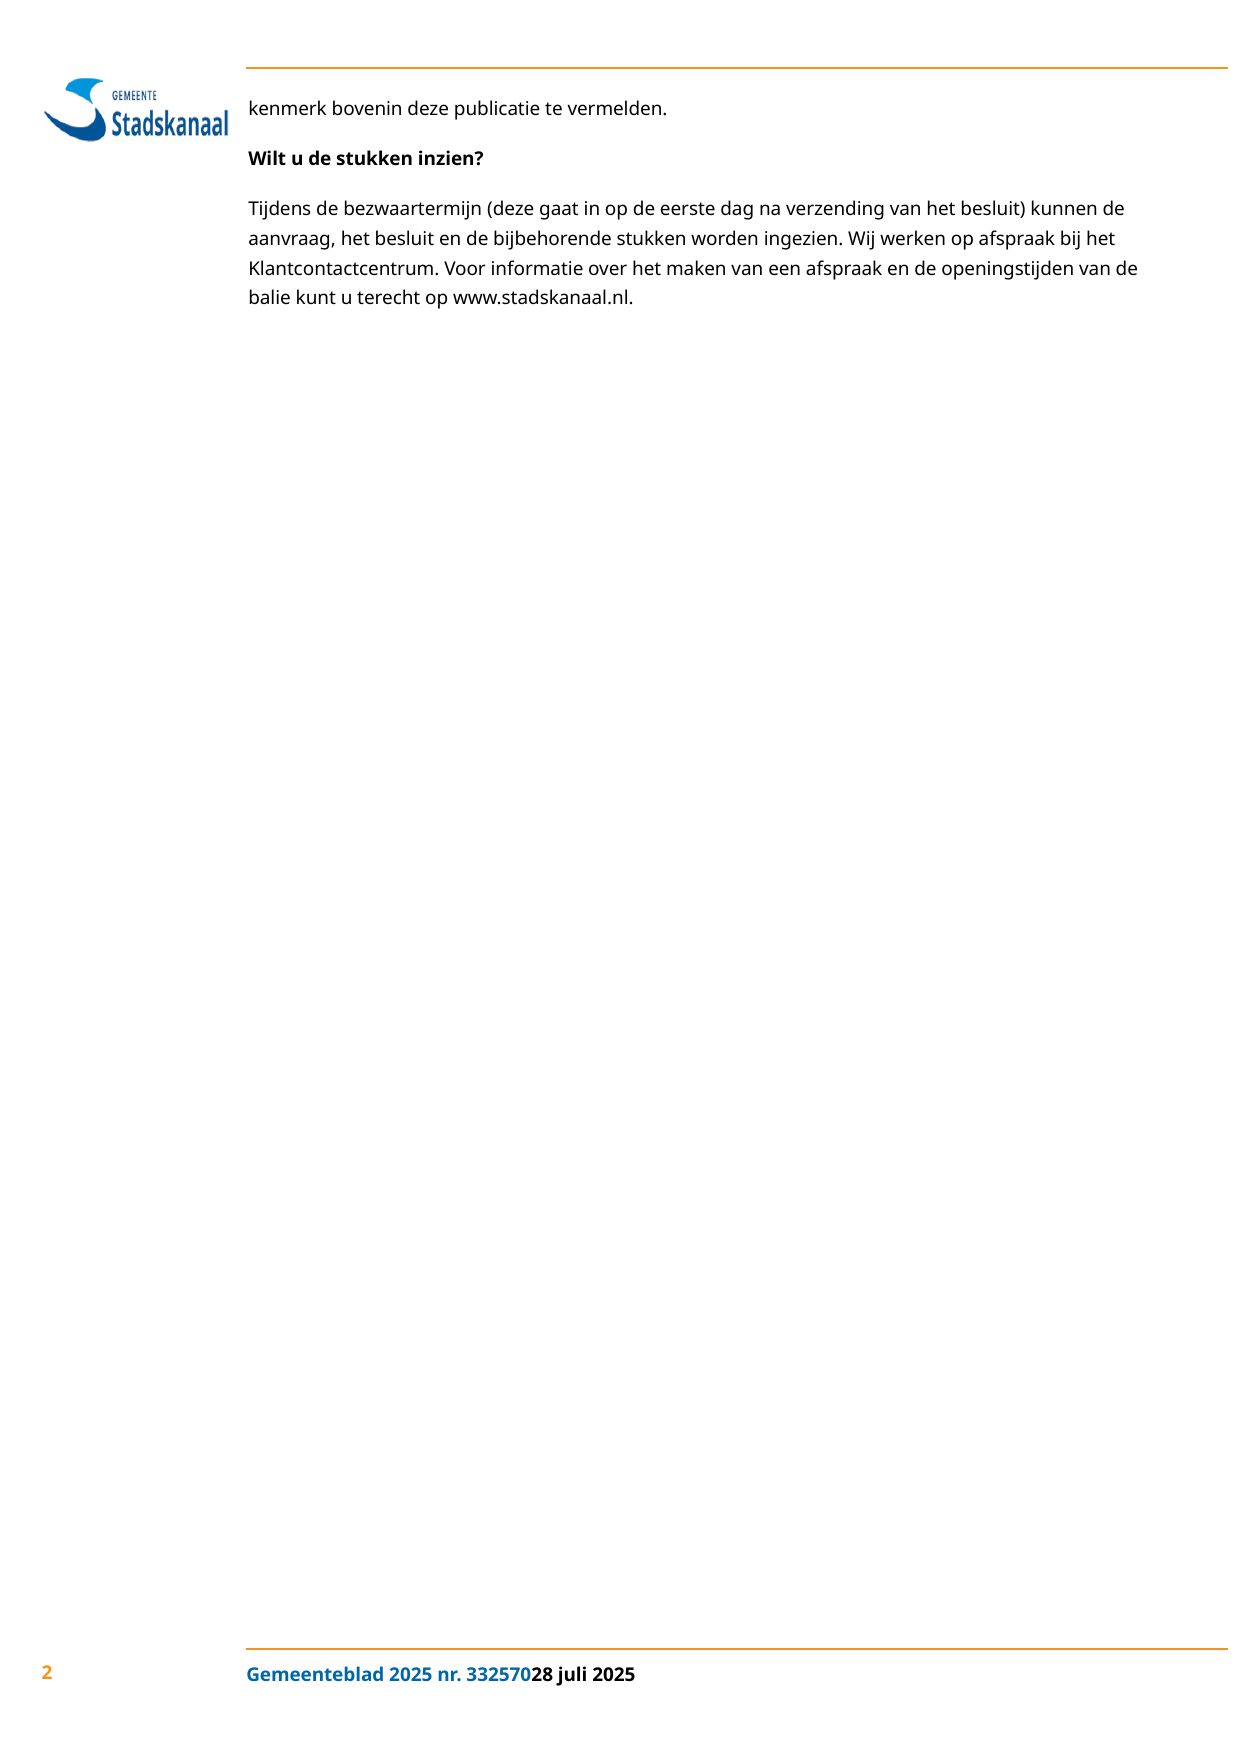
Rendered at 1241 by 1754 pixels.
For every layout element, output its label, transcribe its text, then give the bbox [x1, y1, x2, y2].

picture [41, 47, 231, 172]
text kenmerk bovenin deze publicatie te vermelden. [248, 95, 1152, 121]
text Tijdens de bezwaartermijn (deze gaat in op de eerste dag na verzending van het besluit) kunnen de aanvraag, het besluit en de bijbehorende stukken worden ingezien. Wij werken op afspraak bij het Klantcontactcentrum. Voor informatie over het maken van een afspraak en de openingstijden van de balie kunt u terecht op www.stadskanaal.nl. [248, 196, 1152, 310]
text Wilt u de stukken inzien? [248, 145, 1152, 171]
